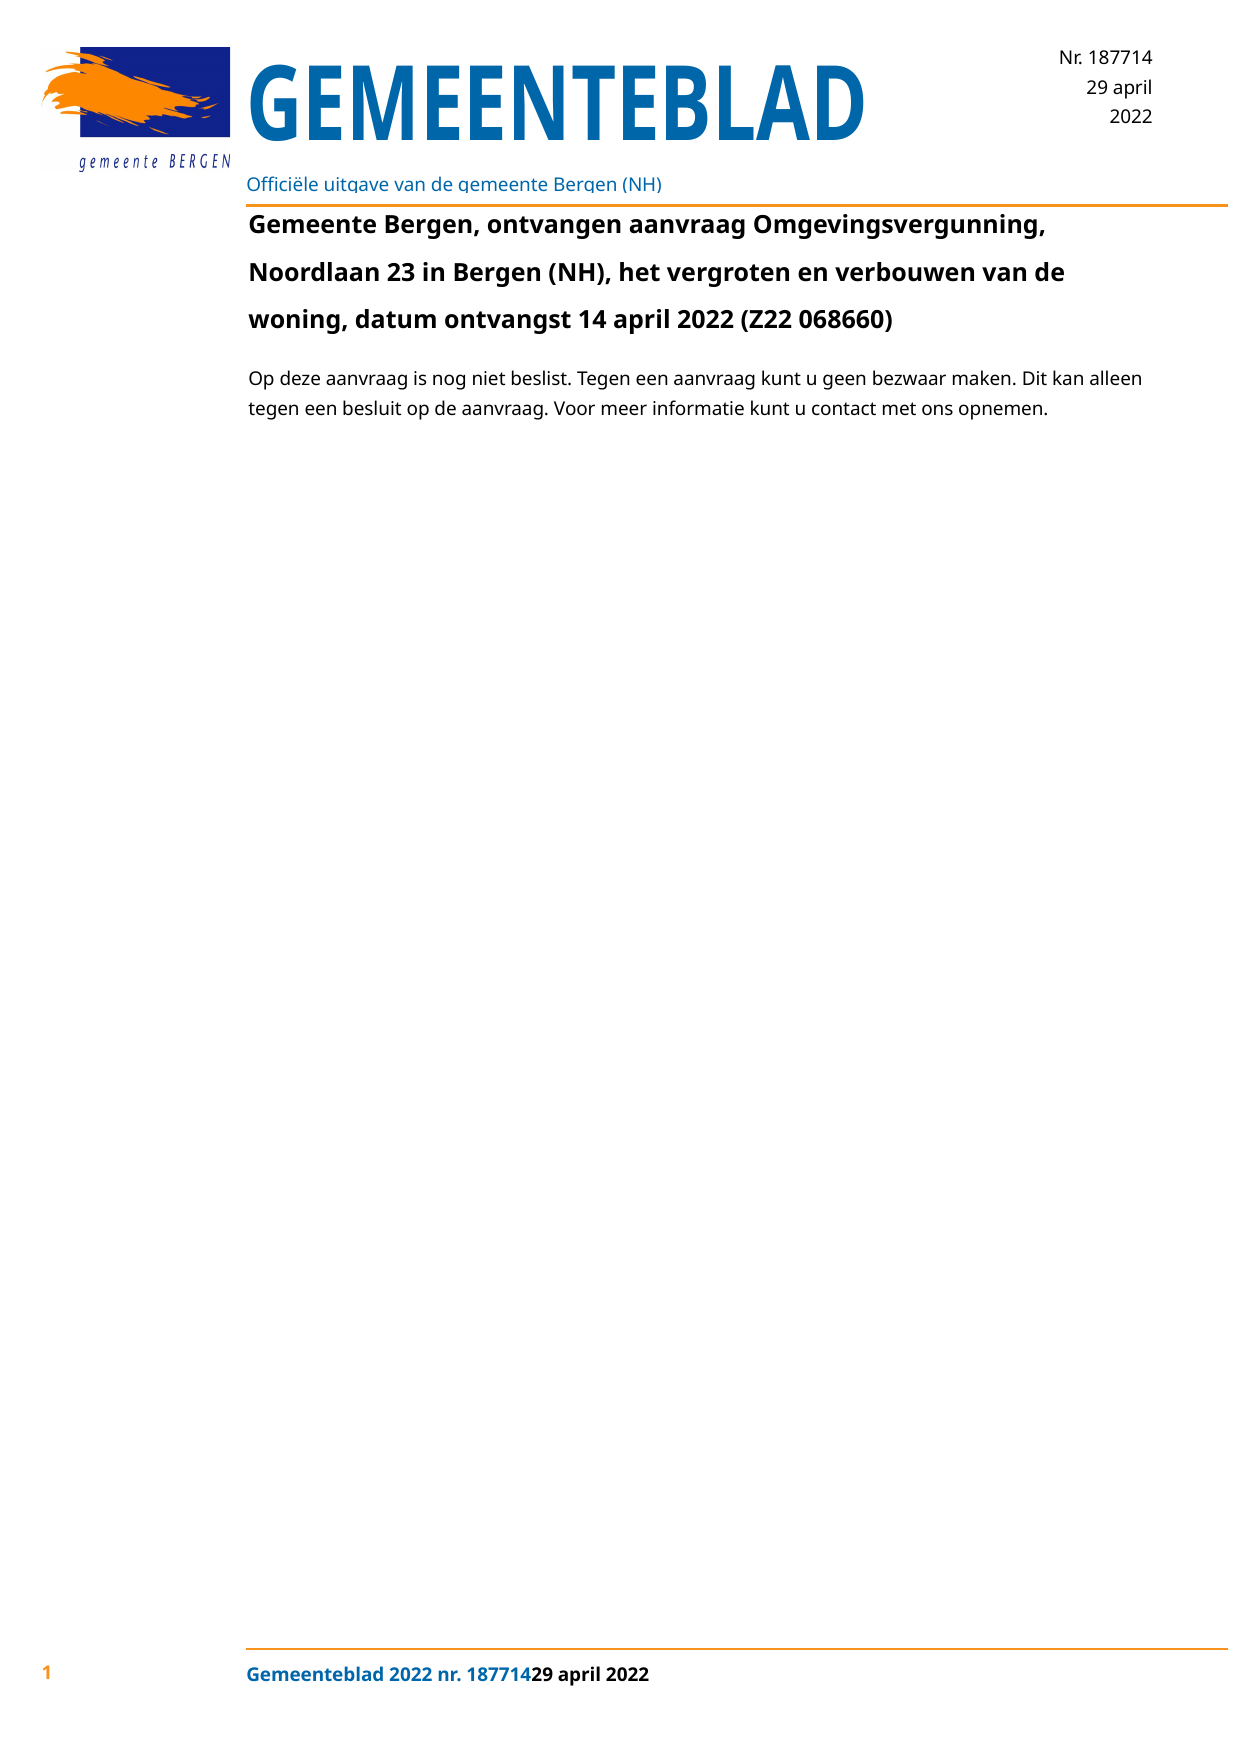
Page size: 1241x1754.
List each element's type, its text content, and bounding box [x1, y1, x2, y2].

text Op deze aanvraag is nog niet beslist. Tegen een aanvraag kunt u geen bezwaar maken. Dit kan alleen tegen een besluit op de aanvraag. Voor meer informatie kunt u contact met ons opnemen. [248, 366, 1152, 421]
picture [41, 47, 231, 172]
text Gemeente Bergen, ontvangen aanvraag Omgevingsvergunning, Noordlaan 23 in Bergen (NH), het vergroten en verbouwen van de woning, datum ontvangst 14 april 2022 (Z22 068660) [248, 207, 1152, 336]
